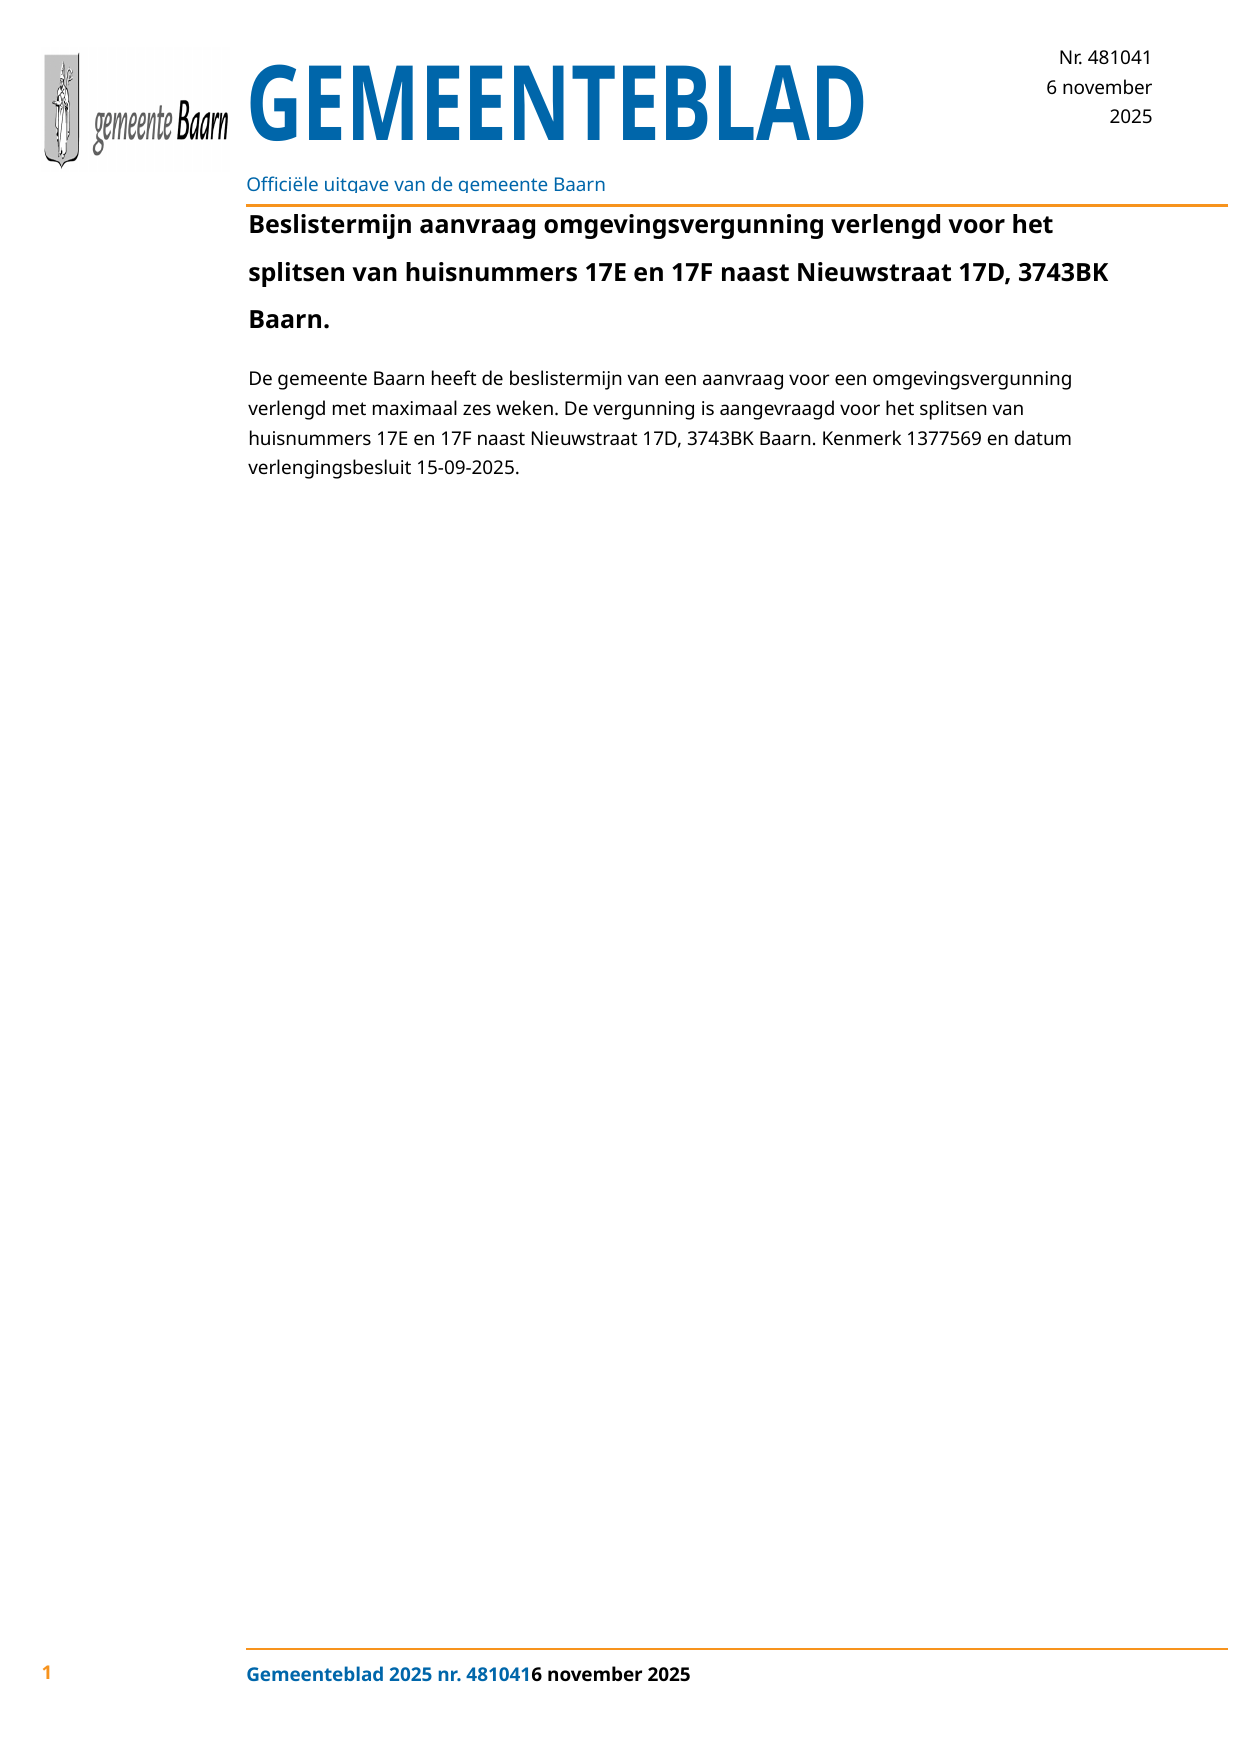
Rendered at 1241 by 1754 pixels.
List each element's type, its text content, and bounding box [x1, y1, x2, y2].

picture [41, 47, 231, 172]
text Beslistermijn aanvraag omgevingsvergunning verlengd voor het splitsen van huisnummers 17E en 17F naast Nieuwstraat 17D, 3743BK Baarn. [248, 207, 1152, 336]
text De gemeente Baarn heeft de beslistermijn van een aanvraag voor een omgevingsvergunning verlengd met maximaal zes weken. De vergunning is aangevraagd voor het splitsen van huisnummers 17E en 17F naast Nieuwstraat 17D, 3743BK Baarn. Kenmerk 1377569 en datum verlengingsbesluit 15-09-2025. [248, 366, 1152, 480]
